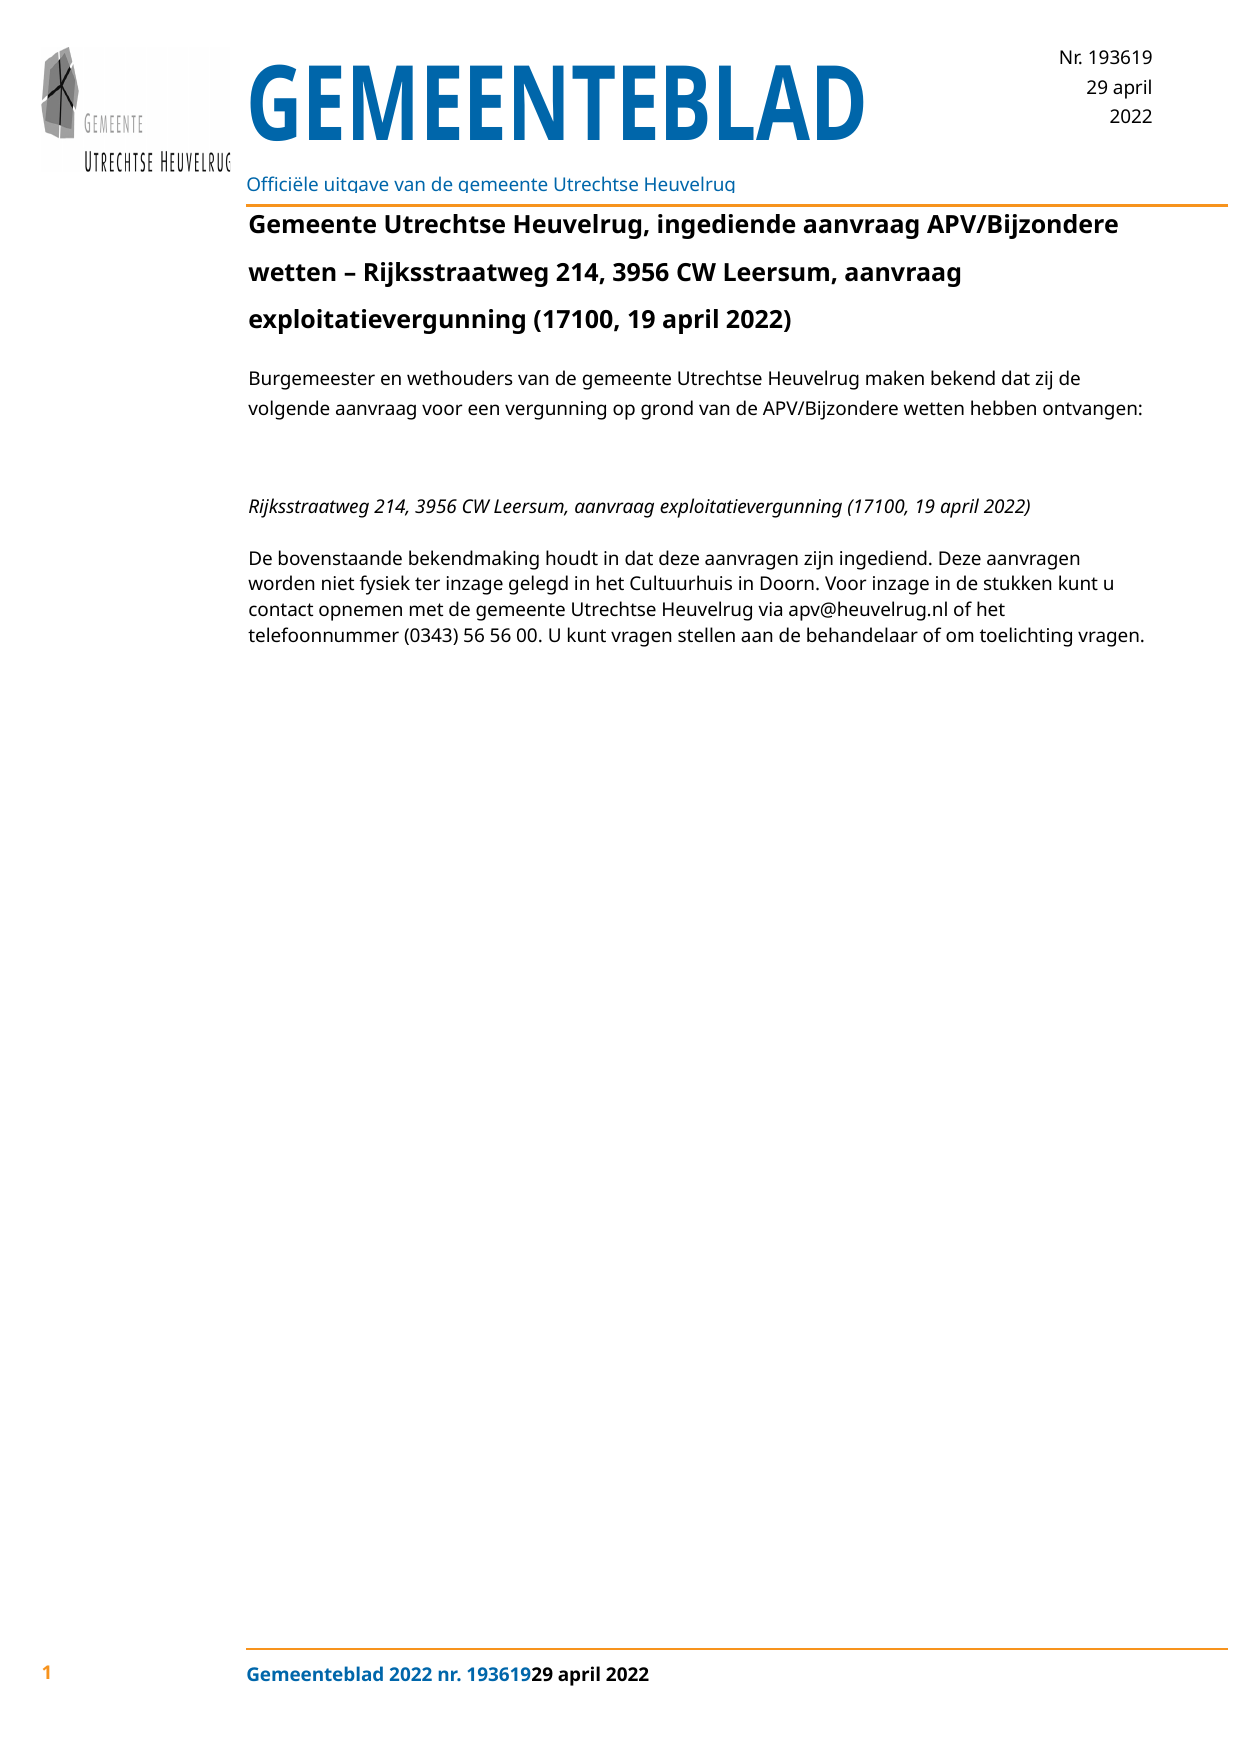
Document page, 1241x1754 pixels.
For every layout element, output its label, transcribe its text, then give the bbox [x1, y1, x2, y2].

text Rijksstraatweg 214, 3956 CW Leersum, aanvraag exploitatievergunning (17100, 19 april 2022) [248, 493, 1152, 519]
text Burgemeester en wethouders van de gemeente Utrechtse Heuvelrug maken bekend dat zij de volgende aanvraag voor een vergunning op grond van de APV/Bijzondere wetten hebben ontvangen: [248, 366, 1152, 421]
text Gemeente Utrechtse Heuvelrug, ingediende aanvraag APV/Bijzondere wetten – Rijksstraatweg 214, 3956 CW Leersum, aanvraag exploitatievergunning (17100, 19 april 2022) [248, 207, 1152, 336]
picture [41, 47, 231, 172]
text De bovenstaande bekendmaking houdt in dat deze aanvragen zijn ingediend. Deze aanvragen worden niet fysiek ter inzage gelegd in het Cultuurhuis in Doorn. Voor inzage in de stukken kunt u contact opnemen met de gemeente Utrechtse Heuvelrug via apv@heuvelrug.nl of het telefoonnummer (0343) 56 56 00. U kunt vragen stellen aan de behandelaar of om toelichting vragen. [248, 545, 1152, 648]
